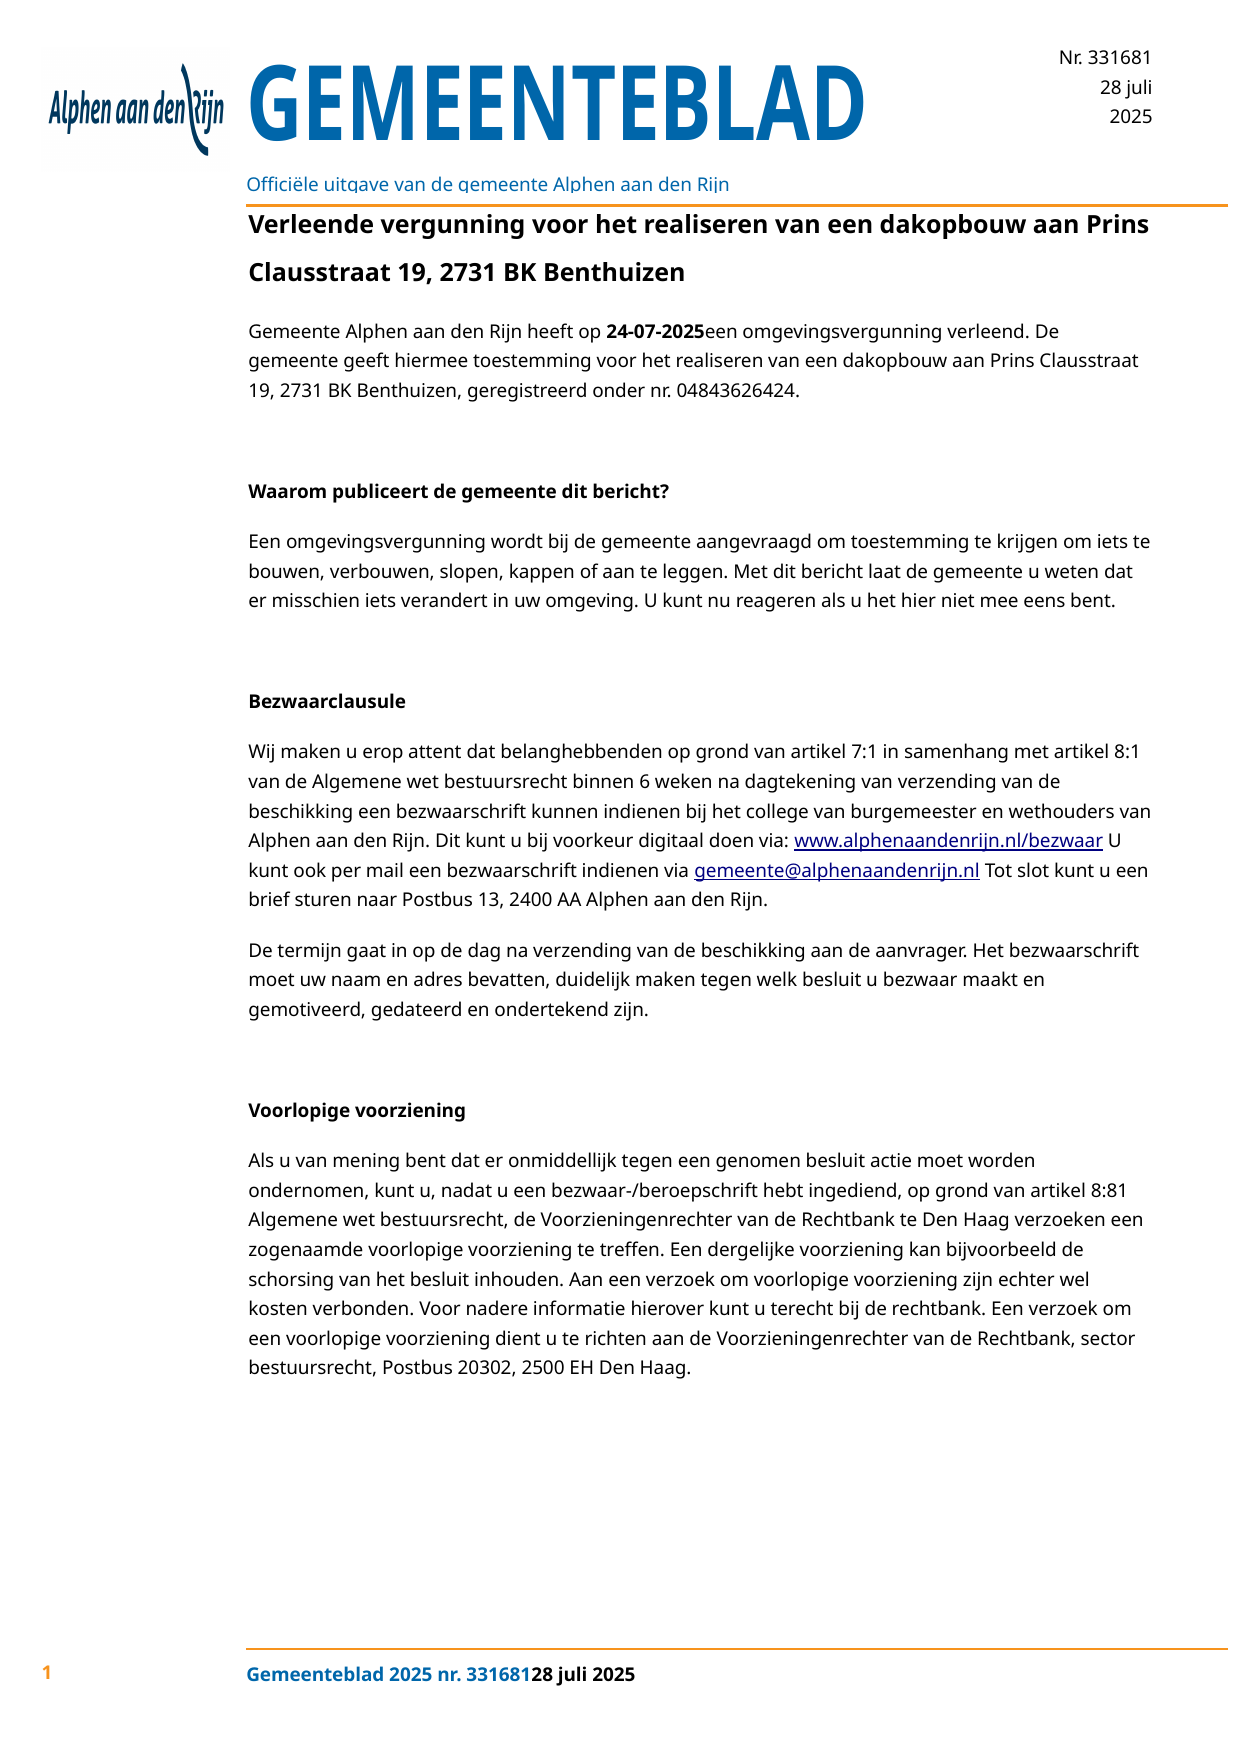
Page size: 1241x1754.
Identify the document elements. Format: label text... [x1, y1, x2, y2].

text Bezwaarclausule [248, 688, 1152, 714]
text De termijn gaat in op de dag na verzending van de beschikking aan de aanvrager. Het bezwaarschrift moet uw naam en adres bevatten, duidelijk maken tegen welk besluit u bezwaar maakt en gemotiveerd, gedateerd en ondertekend zijn. [248, 937, 1152, 1022]
text Wij maken u erop attent dat belanghebbenden op grond van artikel 7:1 in samenhang met artikel 8:1 van de Algemene wet bestuursrecht binnen 6 weken na dagtekening van verzending van de beschikking een bezwaarschrift kunnen indienen bij het college van burgemeester en wethouders van Alphen aan den Rijn. Dit kunt u bij voorkeur digitaal doen via: www.alphenaandenrijn.nl/bezwaar U kunt ook per mail een bezwaarschrift indienen via gemeente@alphenaandenrijn.nl Tot slot kunt u een brief sturen naar Postbus 13, 2400 AA Alphen aan den Rijn. [248, 739, 1152, 912]
picture [41, 47, 231, 172]
text Waarom publiceert de gemeente dit bericht? [248, 478, 1152, 504]
text Voorlopige voorziening [248, 1097, 1152, 1123]
text Verleende vergunning voor het realiseren van een dakopbouw aan Prins Clausstraat 19, 2731 BK Benthuizen [248, 207, 1152, 288]
text Als u van mening bent dat er onmiddellijk tegen een genomen besluit actie moet worden ondernomen, kunt u, nadat u een bezwaar-/beroepschrift hebt ingediend, op grond van artikel 8:81 Algemene wet bestuursrecht, de Voorzieningenrechter van de Rechtbank te Den Haag verzoeken een zogenaamde voorlopige voorziening te treffen. Een dergelijke voorziening kan bijvoorbeeld de schorsing van het besluit inhouden. Aan een verzoek om voorlopige voorziening zijn echter wel kosten verbonden. Voor nadere informatie hierover kunt u terecht bij de rechtbank. Een verzoek om een voorlopige voorziening dient u te richten aan de Voorzieningenrechter van de Rechtbank, sector bestuursrecht, Postbus 20302, 2500 EH Den Haag. [248, 1147, 1152, 1380]
text Gemeente Alphen aan den Rijn heeft op 24-07-2025een omgevingsvergunning verleend. De gemeente geeft hiermee toestemming voor het realiseren van een dakopbouw aan Prins Clausstraat 19, 2731 BK Benthuizen, geregistreerd onder nr. 04843626424. [248, 318, 1152, 403]
text Een omgevingsvergunning wordt bij de gemeente aangevraagd om toestemming te krijgen om iets te bouwen, verbouwen, slopen, kappen of aan te leggen. Met dit bericht laat de gemeente u weten dat er misschien iets verandert in uw omgeving. U kunt nu reageren als u het hier niet mee eens bent. [248, 528, 1152, 613]
